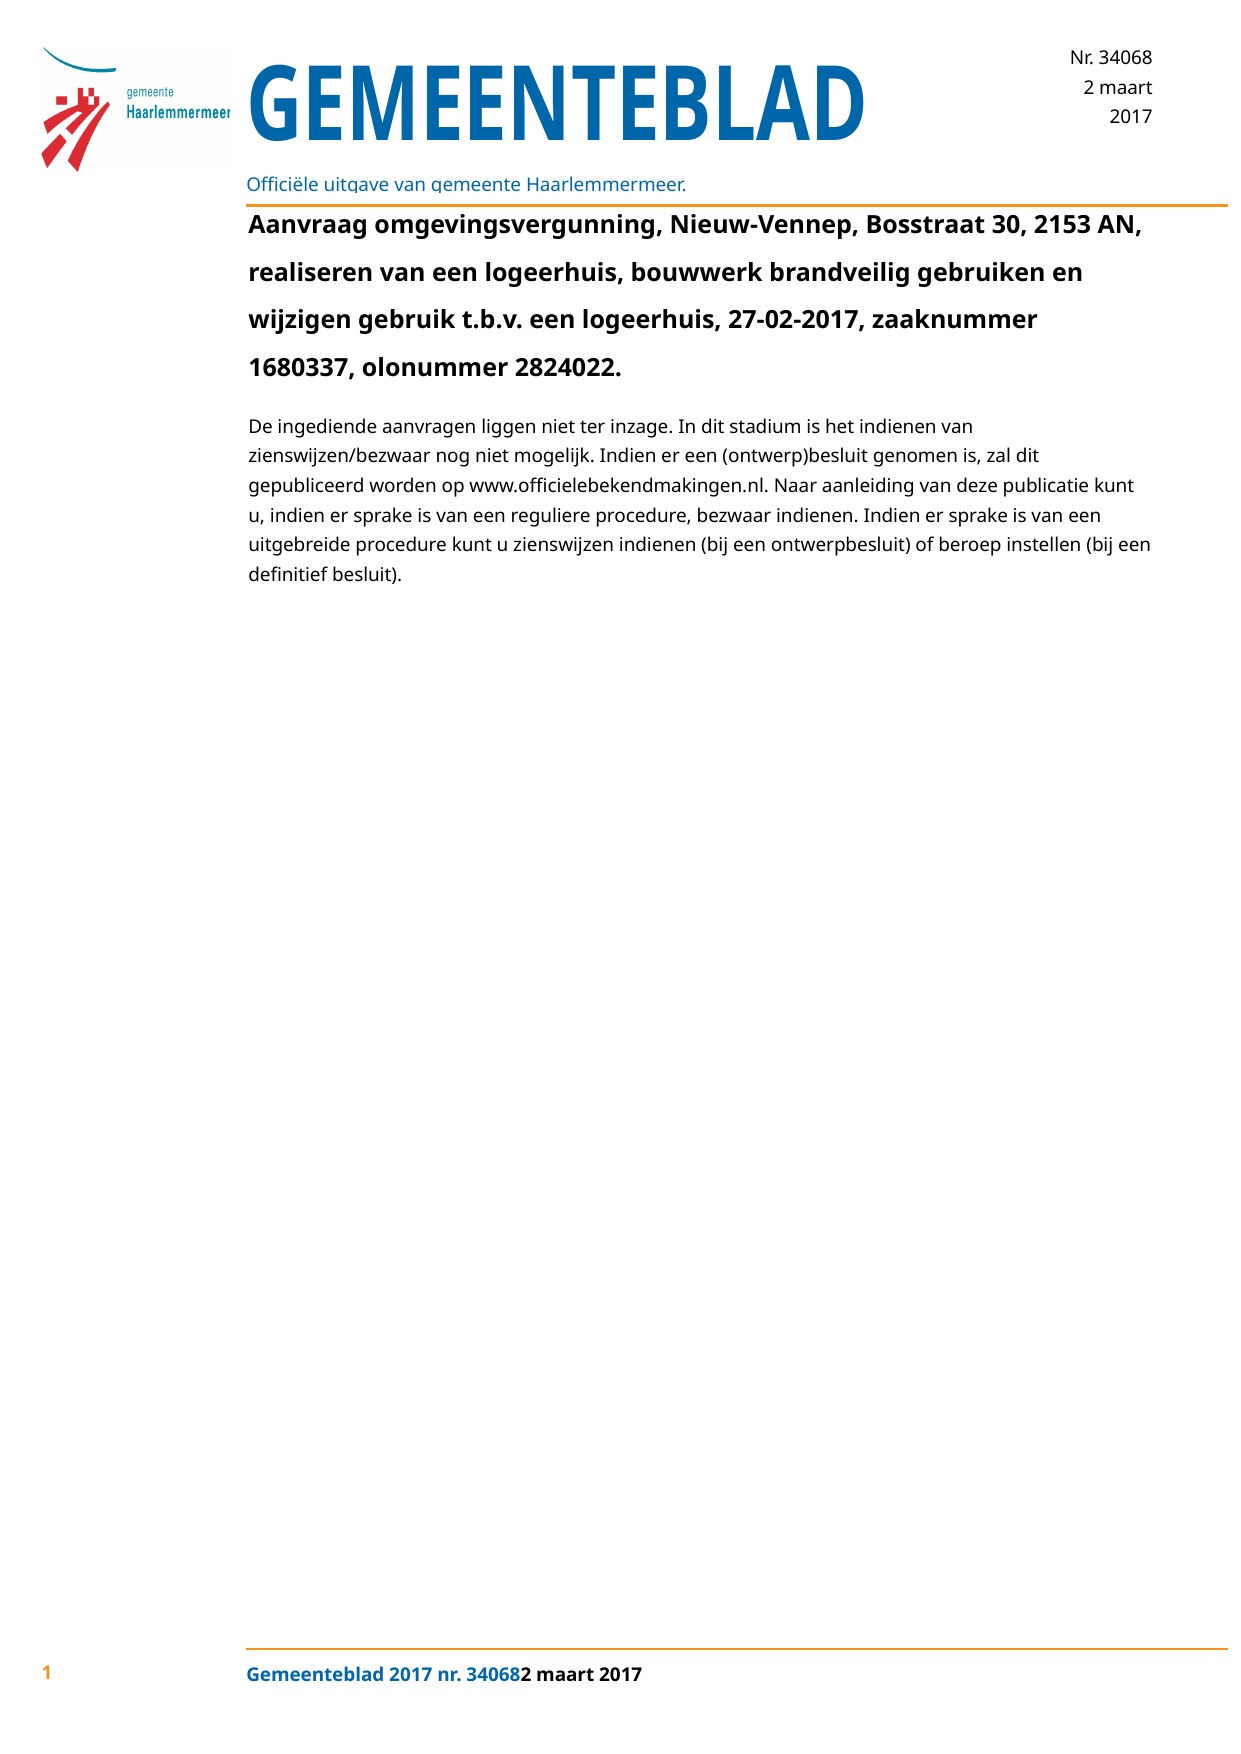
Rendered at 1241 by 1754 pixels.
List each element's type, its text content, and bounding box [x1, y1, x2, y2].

picture [41, 47, 231, 172]
text De ingediende aanvragen liggen niet ter inzage. In dit stadium is het indienen van zienswijzen/bezwaar nog niet mogelijk. Indien er een (ontwerp)besluit genomen is, zal dit gepubliceerd worden op www.officielebekendmakingen.nl. Naar aanleiding van deze publicatie kunt u, indien er sprake is van een reguliere procedure, bezwaar indienen. Indien er sprake is van een uitgebreide procedure kunt u zienswijzen indienen (bij een ontwerpbesluit) of beroep instellen (bij een definitief besluit). [248, 413, 1152, 587]
text Aanvraag omgevingsvergunning, Nieuw-Vennep, Bosstraat 30, 2153 AN, realiseren van een logeerhuis, bouwwerk brandveilig gebruiken en wijzigen gebruik t.b.v. een logeerhuis, 27-02-2017, zaaknummer 1680337, olonummer 2824022. [248, 207, 1152, 384]
